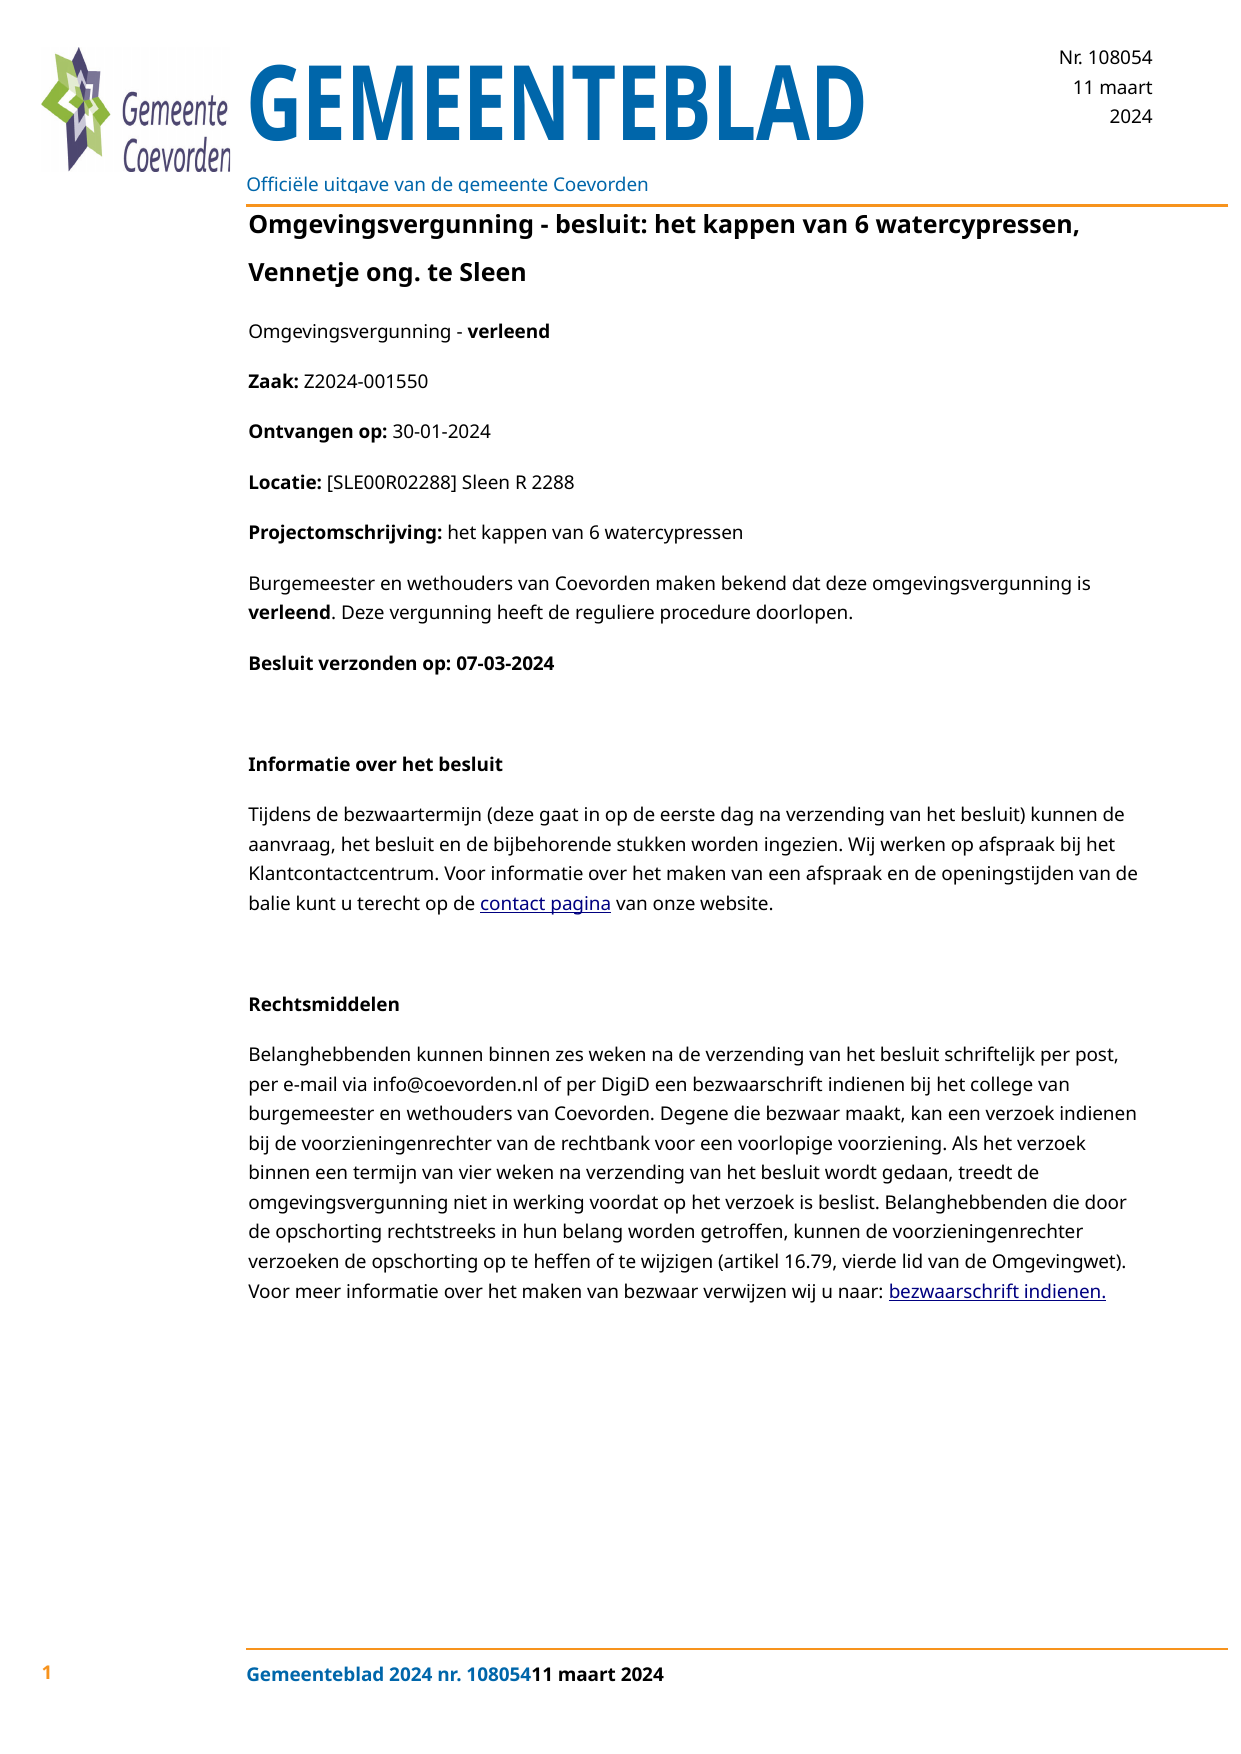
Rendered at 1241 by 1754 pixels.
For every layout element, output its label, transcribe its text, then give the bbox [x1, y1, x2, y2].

text Ontvangen op: 30-01-2024 [248, 419, 1152, 444]
text Omgevingsvergunning - verleend [248, 318, 1152, 344]
text Burgemeester en wethouders van Coevorden maken bekend dat deze omgevingsvergunning is verleend. Deze vergunning heeft de reguliere procedure doorlopen. [248, 570, 1152, 625]
text Besluit verzonden op: 07-03-2024 [248, 650, 1152, 676]
text Omgevingsvergunning - besluit: het kappen van 6 watercypressen, Vennetje ong. te Sleen [248, 207, 1152, 288]
text Tijdens de bezwaartermijn (deze gaat in op de eerste dag na verzending van het besluit) kunnen de aanvraag, het besluit en de bijbehorende stukken worden ingezien. Wij werken op afspraak bij het Klantcontactcentrum. Voor informatie over het maken van een afspraak en de openingstijden van de balie kunt u terecht op de contact pagina van onze website. [248, 801, 1152, 916]
text Rechtsmiddelen [248, 991, 1152, 1017]
text Locatie: [SLE00R02288] Sleen R 2288 [248, 469, 1152, 495]
text Belanghebbenden kunnen binnen zes weken na de verzending van het besluit schriftelijk per post, per e-mail via info@coevorden.nl of per DigiD een bezwaarschrift indienen bij het college van burgemeester en wethouders van Coevorden. Degene die bezwaar maakt, kan een verzoek indienen bij de voorzieningenrechter van de rechtbank voor een voorlopige voorziening. Als het verzoek binnen een termijn van vier weken na verzending van het besluit wordt gedaan, treedt de omgevingsvergunning niet in werking voordat op het verzoek is beslist. Belanghebbenden die door de opschorting rechtstreeks in hun belang worden getroffen, kunnen de voorzieningenrechter verzoeken de opschorting op te heffen of te wijzigen (artikel 16.79, vierde lid van de Omgevingwet). Voor meer informatie over het maken van bezwaar verwijzen wij u naar: bezwaarschrift indienen. [248, 1041, 1152, 1304]
text Informatie over het besluit [248, 751, 1152, 777]
picture [41, 47, 231, 172]
text Zaak: Z2024-001550 [248, 368, 1152, 394]
text Projectomschrijving: het kappen van 6 watercypressen [248, 519, 1152, 545]
